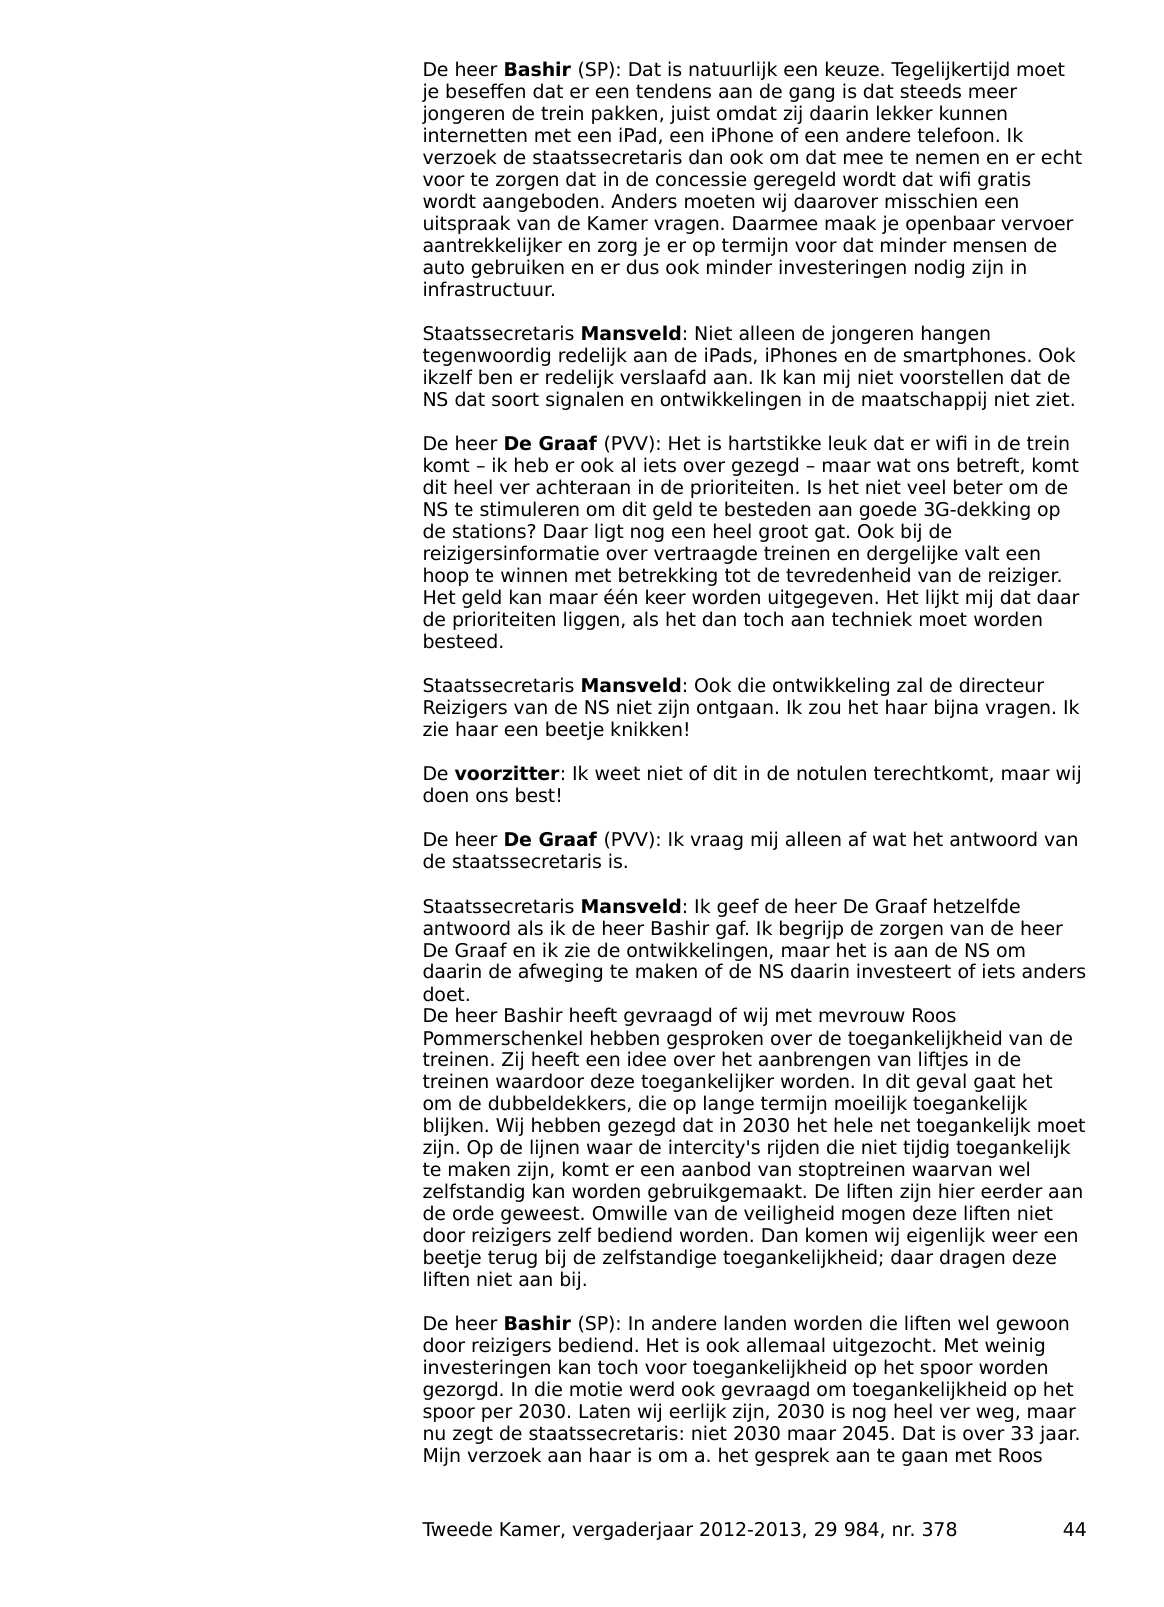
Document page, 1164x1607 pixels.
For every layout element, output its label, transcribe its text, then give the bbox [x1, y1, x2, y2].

text Staatssecretaris Mansveld: Ook die ontwikkeling zal de directeur Reizigers van de NS niet zijn ontgaan. Ik zou het haar bijna vragen. Ik zie haar een beetje knikken! [422, 675, 1087, 741]
text De voorzitter: Ik weet niet of dit in de notulen terechtkomt, maar wij doen ons best! [422, 763, 1087, 807]
text Staatssecretaris Mansveld: Niet alleen de jongeren hangen tegenwoordig redelijk aan de iPads, iPhones en de smartphones. Ook ikzelf ben er redelijk verslaafd aan. Ik kan mij niet voorstellen dat de NS dat soort signalen en ontwikkelingen in de maatschappij niet ziet. [422, 323, 1087, 411]
text De heer Bashir (SP): In andere landen worden die liften wel gewoon door reizigers bediend. Het is ook allemaal uitgezocht. Met weinig investeringen kan toch voor toegankelijkheid op het spoor worden gezorgd. In die motie werd ook gevraagd om toegankelijkheid op het spoor per 2030. Laten wij eerlijk zijn, 2030 is nog heel ver weg, maar nu zegt de staatssecretaris: niet 2030 maar 2045. Dat is over 33 jaar. Mijn verzoek aan haar is om a. het gesprek aan te gaan met Roos [422, 1313, 1087, 1467]
text De heer De Graaf (PVV): Het is hartstikke leuk dat er wifi in de trein komt – ik heb er ook al iets over gezegd – maar wat ons betreft, komt dit heel ver achteraan in de prioriteiten. Is het niet veel beter om de NS te stimuleren om dit geld te besteden aan goede 3G-dekking op de stations? Daar ligt nog een heel groot gat. Ook bij de reizigersinformatie over vertraagde treinen en dergelijke valt een hoop te winnen met betrekking tot de tevredenheid van de reiziger. Het geld kan maar één keer worden uitgegeven. Het lijkt mij dat daar de prioriteiten liggen, als het dan toch aan techniek moet worden besteed. [422, 433, 1087, 653]
text De heer Bashir (SP): Dat is natuurlijk een keuze. Tegelijkertijd moet je beseffen dat er een tendens aan de gang is dat steeds meer jongeren de trein pakken, juist omdat zij daarin lekker kunnen internetten met een iPad, een iPhone of een andere telefoon. Ik verzoek de staatssecretaris dan ook om dat mee te nemen en er echt voor te zorgen dat in de concessie geregeld wordt dat wifi gratis wordt aangeboden. Anders moeten wij daarover misschien een uitspraak van de Kamer vragen. Daarmee maak je openbaar vervoer aantrekkelijker en zorg je er op termijn voor dat minder mensen de auto gebruiken en er dus ook minder investeringen nodig zijn in infrastructuur. [422, 59, 1087, 301]
text Staatssecretaris Mansveld: Ik geef de heer De Graaf hetzelfde antwoord als ik de heer Bashir gaf. Ik begrijp de zorgen van de heer De Graaf en ik zie de ontwikkelingen, maar het is aan de NS om daarin de afweging te maken of de NS daarin investeert of iets anders doet. [422, 896, 1087, 1005]
text De heer Bashir heeft gevraagd of wij met mevrouw Roos Pommerschenkel hebben gesproken over de toegankelijkheid van de treinen. Zij heeft een idee over het aanbrengen van liftjes in de treinen waardoor deze toegankelijker worden. In dit geval gaat het om de dubbeldekkers, die op lange termijn moeilijk toegankelijk blijken. Wij hebben gezegd dat in 2030 het hele net toegankelijk moet zijn. Op de lijnen waar de intercity's rijden die niet tijdig toegankelijk te maken zijn, komt er een aanbod van stoptreinen waarvan wel zelfstandig kan worden gebruikgemaakt. De liften zijn hier eerder aan de orde geweest. Omwille van de veiligheid mogen deze liften niet door reizigers zelf bediend worden. Dan komen wij eigenlijk weer een beetje terug bij de zelfstandige toegankelijkheid; daar dragen deze liften niet aan bij. [422, 1005, 1087, 1291]
text De heer De Graaf (PVV): Ik vraag mij alleen af wat het antwoord van de staatssecretaris is. [422, 829, 1087, 873]
